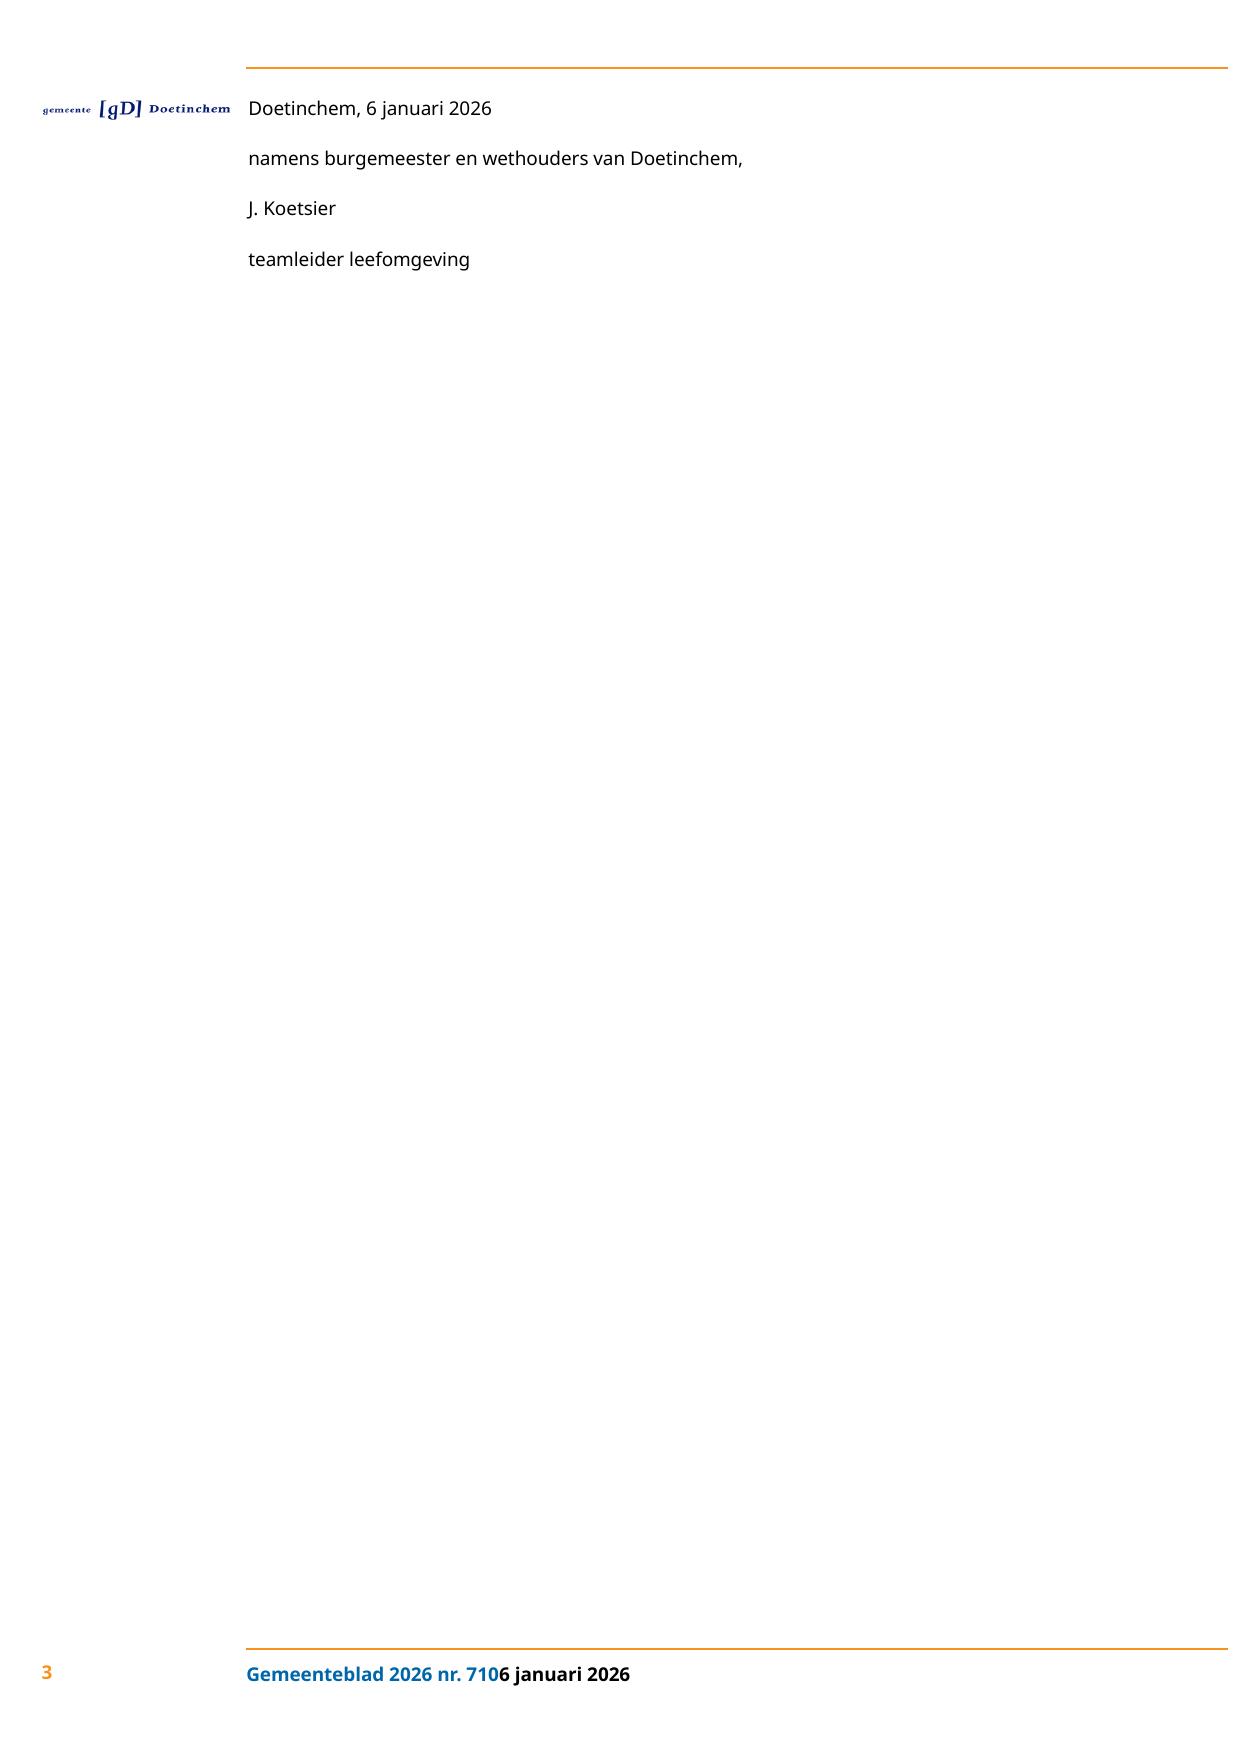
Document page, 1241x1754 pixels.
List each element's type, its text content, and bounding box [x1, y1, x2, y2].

picture [41, 47, 231, 172]
text Doetinchem, 6 januari 2026 [248, 95, 1152, 121]
text namens burgemeester en wethouders van Doetinchem, [248, 145, 1152, 171]
text J. Koetsier [248, 196, 1152, 221]
text teamleider leefomgeving [248, 246, 1152, 272]
